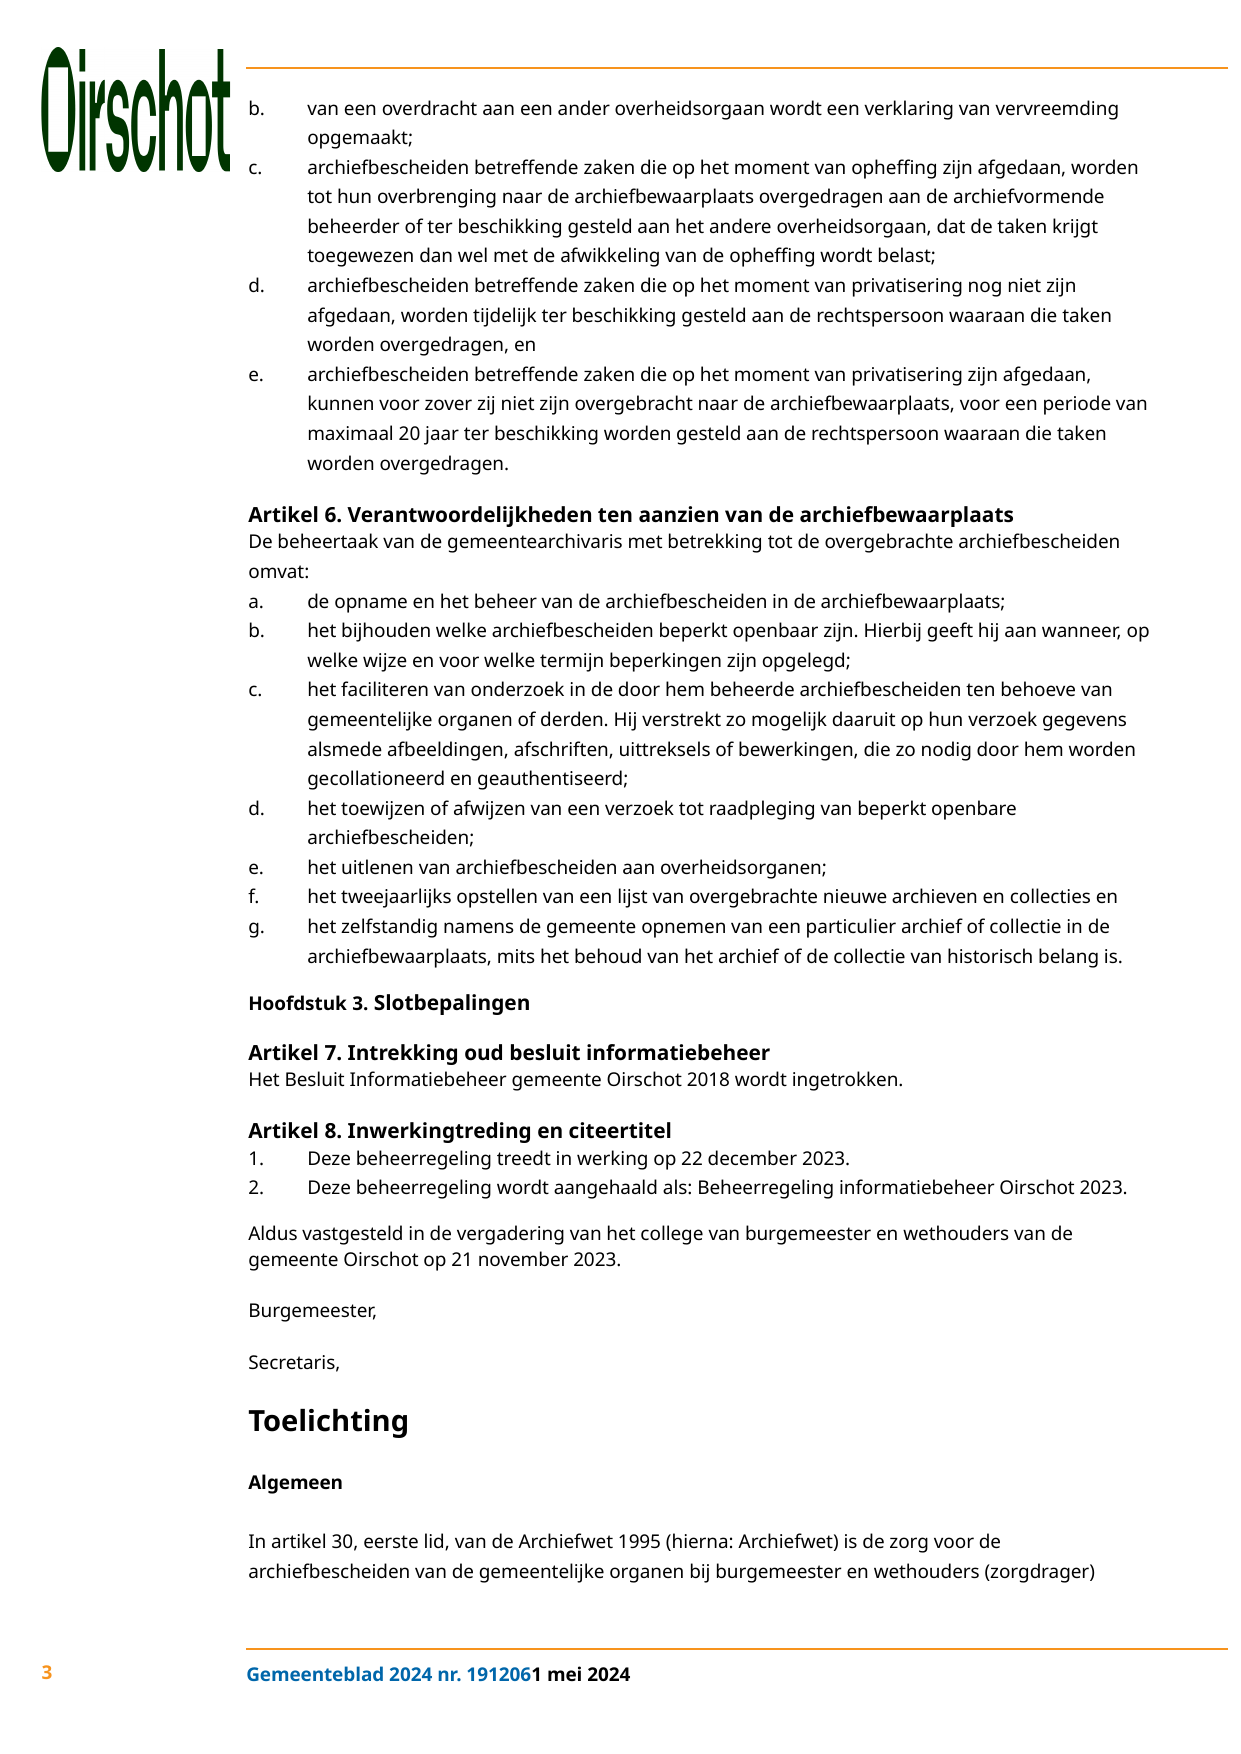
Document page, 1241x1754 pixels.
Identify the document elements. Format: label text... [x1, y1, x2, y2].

text De beheertaak van de gemeentearchivaris met betrekking tot de overgebrachte archiefbescheiden omvat: [248, 529, 1152, 584]
text Hoofdstuk 3. Slotbepalingen [248, 988, 1152, 1017]
text Algemeen [248, 1469, 1152, 1495]
list van een overdracht aan een ander overheidsorgaan wordt een verklaring van vervreemding opgemaakt; [248, 95, 1152, 150]
list het faciliteren van onderzoek in de door hem beheerde archiefbescheiden ten behoeve van gemeentelijke organen of derden. Hij verstrekt zo mogelijk daaruit op hun verzoek gegevens alsmede afbeeldingen, afschriften, uittreksels of bewerkingen, die zo nodig door hem worden gecollationeerd en geauthentiseerd; [248, 677, 1152, 791]
list Deze beheerregeling treedt in werking op 22 december 2023. [248, 1145, 1152, 1171]
list Deze beheerregeling wordt aangehaald als: Beheerregeling informatiebeheer Oirschot 2023. [248, 1174, 1152, 1200]
list de opname en het beheer van de archiefbescheiden in de archiefbewaarplaats; [248, 588, 1152, 613]
text Aldus vastgesteld in de vergadering van het college van burgemeester en wethouders van de gemeente Oirschot op 21 november 2023. [248, 1220, 1152, 1272]
text Het Besluit Informatiebeheer gemeente Oirschot 2018 wordt ingetrokken. [248, 1066, 1152, 1092]
list het toewijzen of afwijzen van een verzoek tot raadpleging van beperkt openbare archiefbescheiden; [248, 795, 1152, 850]
list archiefbescheiden betreffende zaken die op het moment van privatisering zijn afgedaan, kunnen voor zover zij niet zijn overgebracht naar de archiefbewaarplaats, voor een periode van maximaal 20 jaar ter beschikking worden gesteld aan de rechtspersoon waaraan die taken worden overgedragen. [248, 361, 1152, 476]
text Artikel 7. Intrekking oud besluit informatiebeheer [248, 1038, 1152, 1066]
list archiefbescheiden betreffende zaken die op het moment van privatisering nog niet zijn afgedaan, worden tijdelijk ter beschikking gesteld aan de rechtspersoon waaraan die taken worden overgedragen, en [248, 272, 1152, 357]
text Secretaris, [248, 1349, 1152, 1374]
list het tweejaarlijks opstellen van een lijst van overgebrachte nieuwe archieven en collecties en [248, 884, 1152, 909]
list archiefbescheiden betreffende zaken die op het moment van opheffing zijn afgedaan, worden tot hun overbrenging naar de archiefbewaarplaats overgedragen aan de archiefvormende beheerder of ter beschikking gesteld aan het andere overheidsorgaan, dat de taken krijgt toegewezen dan wel met de afwikkeling van de opheffing wordt belast; [248, 154, 1152, 268]
text Burgemeester, [248, 1297, 1152, 1323]
picture [41, 47, 231, 172]
list het bijhouden welke archiefbescheiden beperkt openbaar zijn. Hierbij geeft hij aan wanneer, op welke wijze en voor welke termijn beperkingen zijn opgelegd; [248, 617, 1152, 673]
text Artikel 6. Verantwoordelijkheden ten aanzien van de archiefbewaarplaats [248, 500, 1152, 529]
list het zelfstandig namens de gemeente opnemen van een particulier archief of collectie in de archiefbewaarplaats, mits het behoud van het archief of de collectie van historisch belang is. [248, 913, 1152, 968]
text Artikel 8. Inwerkingtreding en citeertitel [248, 1117, 1152, 1145]
text Toelichting [248, 1400, 1152, 1440]
text In artikel 30, eerste lid, van de Archiefwet 1995 (hierna: Archiefwet) is de zorg voor de archiefbescheiden van de gemeentelijke organen bij burgemeester en wethouders (zorgdrager) [248, 1528, 1152, 1584]
list het uitlenen van archiefbescheiden aan overheidsorganen; [248, 854, 1152, 880]
